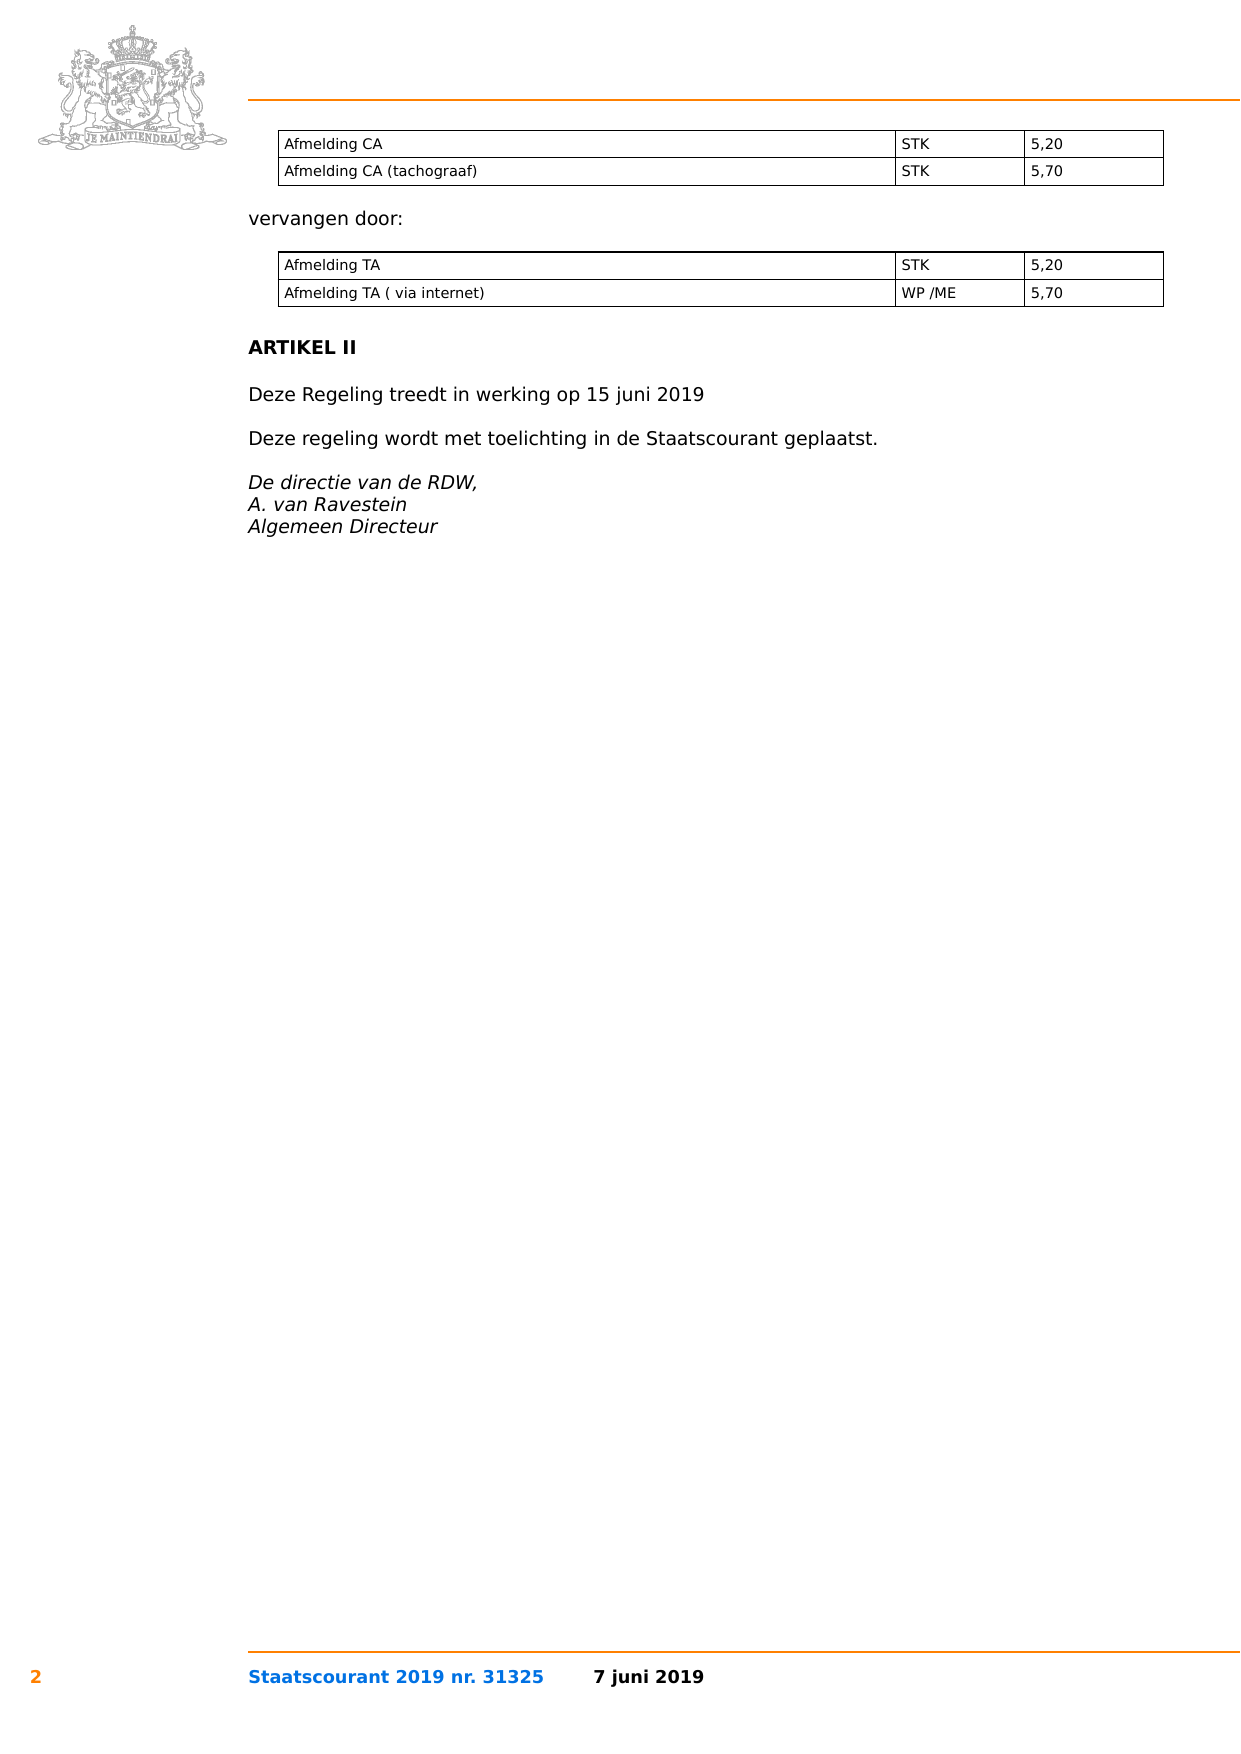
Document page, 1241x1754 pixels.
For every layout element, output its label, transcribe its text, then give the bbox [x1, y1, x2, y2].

subtitle ARTIKEL II [248, 337, 1163, 359]
table_header STK [896, 253, 1024, 279]
table_cell WP /ME [896, 280, 1024, 306]
table_header 5,20 [1025, 253, 1163, 279]
table_cell Afmelding CA (tachograaf) [279, 158, 895, 185]
table_cell STK [896, 158, 1024, 185]
picture [38, 25, 227, 150]
text De directie van de RDW, A. van Ravestein Algemeen Directeur [248, 472, 1163, 538]
table_header 5,20 [1025, 131, 1163, 157]
text vervangen door: [248, 208, 1163, 229]
table_cell 5,70 [1025, 158, 1163, 185]
text Deze Regeling treedt in werking op 15 juni 2019 [248, 384, 1163, 406]
table_header Afmelding CA [279, 131, 895, 157]
table_cell 5,70 [1025, 280, 1163, 306]
table_cell Afmelding TA ( via internet) [279, 280, 895, 306]
text Deze regeling wordt met toelichting in de Staatscourant geplaatst. [248, 428, 1163, 450]
table_header STK [896, 131, 1024, 157]
table_header Afmelding TA [279, 253, 895, 279]
